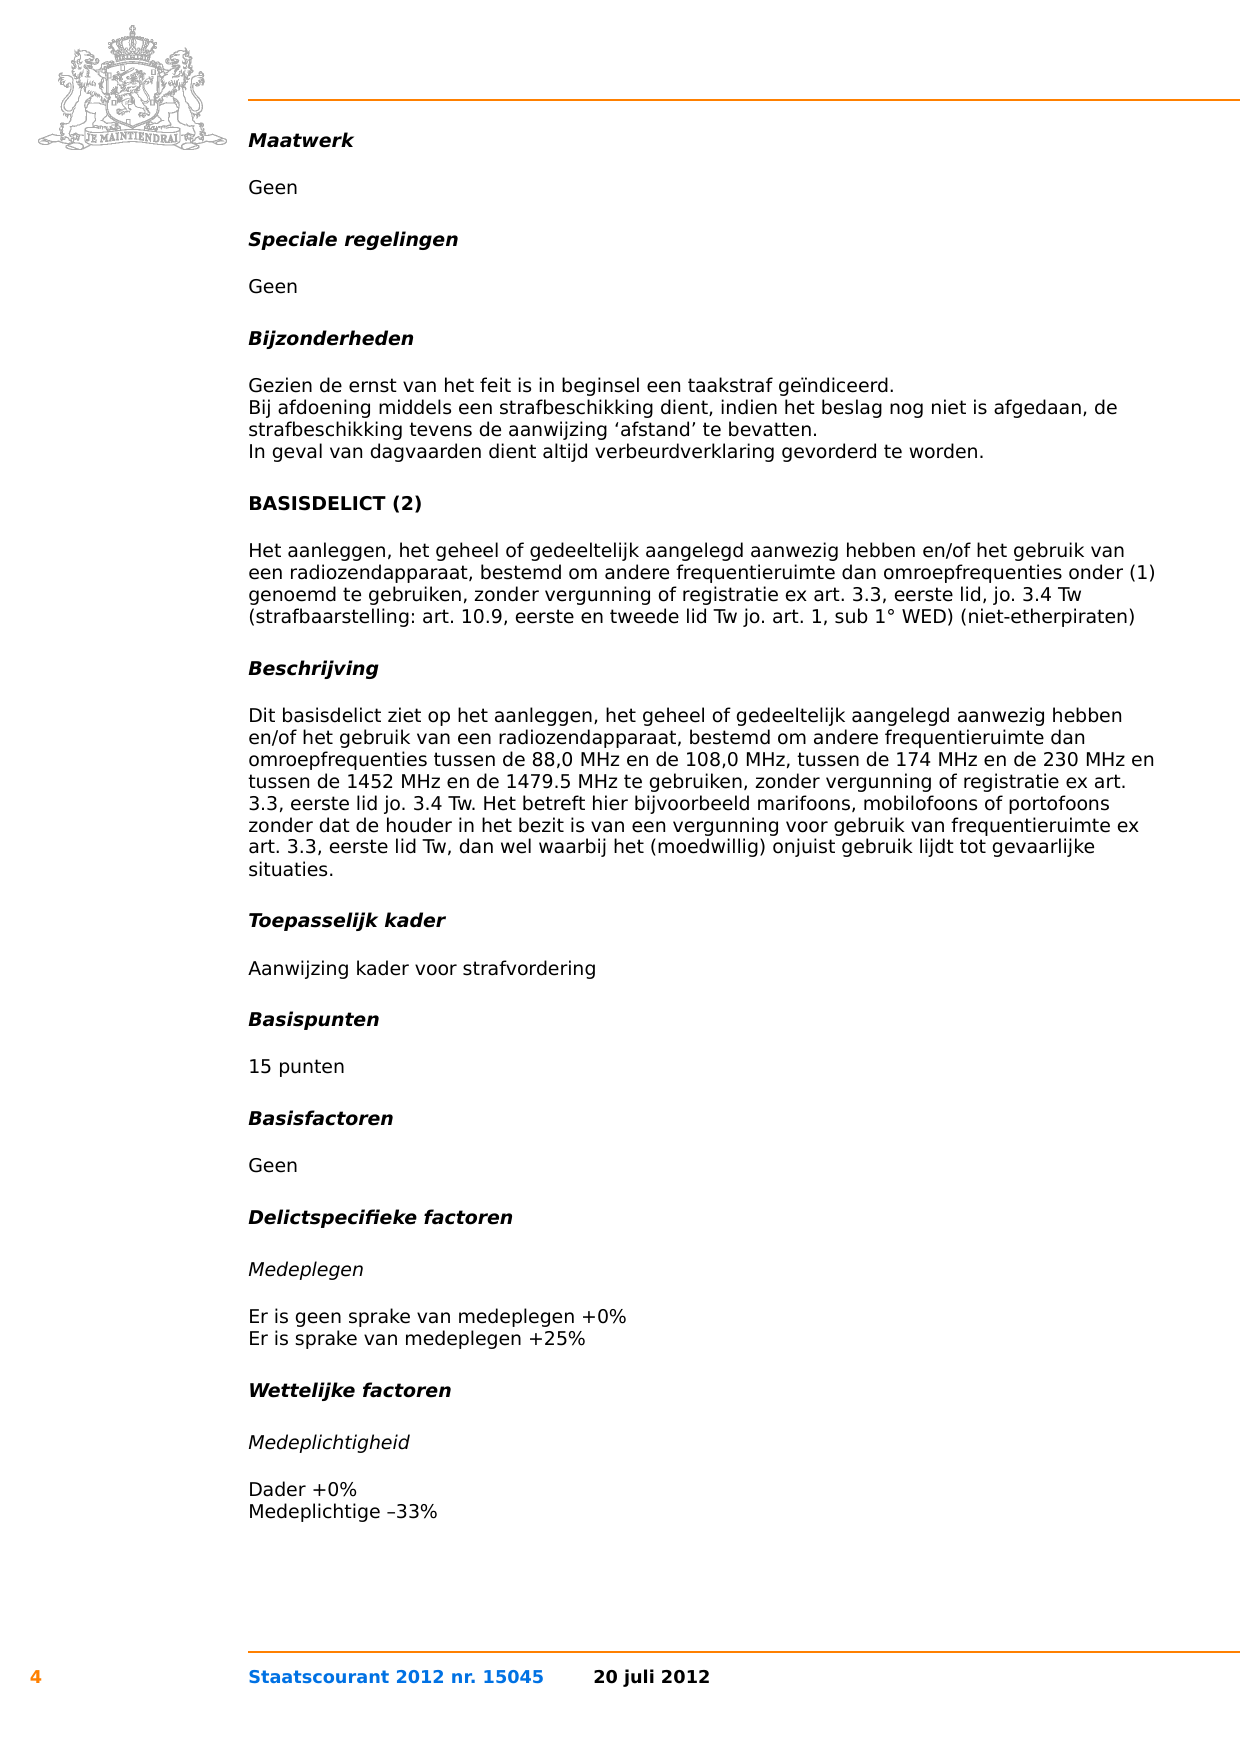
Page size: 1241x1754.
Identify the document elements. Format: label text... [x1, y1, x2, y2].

text 15 punten [248, 1056, 1163, 1078]
text Dader +0% [248, 1479, 1163, 1501]
text Dit basisdelict ziet op het aanleggen, het geheel of gedeeltelijk aangelegd aanwezig hebben en/of het gebruik van een radiozendapparaat, bestemd om andere frequentieruimte dan omroepfrequenties tussen de 88,0 MHz en de 108,0 MHz, tussen de 174 MHz en de 230 MHz en tussen de 1452 MHz en de 1479.5 MHz te gebruiken, zonder vergunning of registratie ex art. 3.3, eerste lid jo. 3.4 Tw. Het betreft hier bijvoorbeeld marifoons, mobilofoons of portofoons zonder dat de houder in het bezit is van een vergunning voor gebruik van frequentieruimte ex art. 3.3, eerste lid Tw, dan wel waarbij het (moedwillig) onjuist gebruik lijdt tot gevaarlijke situaties. [248, 704, 1163, 880]
subtitle Beschrijving [248, 658, 1163, 679]
subtitle Medeplegen [248, 1259, 1163, 1281]
subtitle Medeplichtigheid [248, 1432, 1163, 1454]
subtitle Basisfactoren [248, 1108, 1163, 1130]
subtitle Bijzonderheden [248, 328, 1163, 350]
text Geen [248, 177, 1163, 199]
text Het aanleggen, het geheel of gedeeltelijk aangelegd aanwezig hebben en/of het gebruik van een radiozendapparaat, bestemd om andere frequentieruimte dan omroepfrequenties onder (1) genoemd te gebruiken, zonder vergunning of registratie ex art. 3.3, eerste lid, jo. 3.4 Tw (strafbaarstelling: art. 10.9, eerste en tweede lid Tw jo. art. 1, sub 1° WED) (niet-etherpiraten) [248, 540, 1163, 628]
text Geen [248, 1155, 1163, 1177]
text Er is geen sprake van medeplegen +0% [248, 1306, 1163, 1328]
subtitle Wettelijke factoren [248, 1380, 1163, 1402]
subtitle Speciale regelingen [248, 229, 1163, 251]
text Geen [248, 276, 1163, 298]
text Bij afdoening middels een strafbeschikking dient, indien het beslag nog niet is afgedaan, de strafbeschikking tevens de aanwijzing ‘afstand’ te bevatten. [248, 397, 1163, 441]
subtitle Delictspecifieke factoren [248, 1207, 1163, 1229]
subtitle Maatwerk [248, 130, 1163, 152]
text Aanwijzing kader voor strafvordering [248, 957, 1163, 979]
picture [38, 25, 227, 150]
text Gezien de ernst van het feit is in beginsel een taakstraf geïndiceerd. [248, 375, 1163, 397]
subtitle Basispunten [248, 1009, 1163, 1031]
text In geval van dagvaarden dient altijd verbeurdverklaring gevorderd te worden. [248, 441, 1163, 463]
text Er is sprake van medeplegen +25% [248, 1328, 1163, 1350]
text Medeplichtige –33% [248, 1501, 1163, 1523]
subtitle BASISDELICT (2) [248, 493, 1163, 515]
subtitle Toepasselijk kader [248, 910, 1163, 932]
